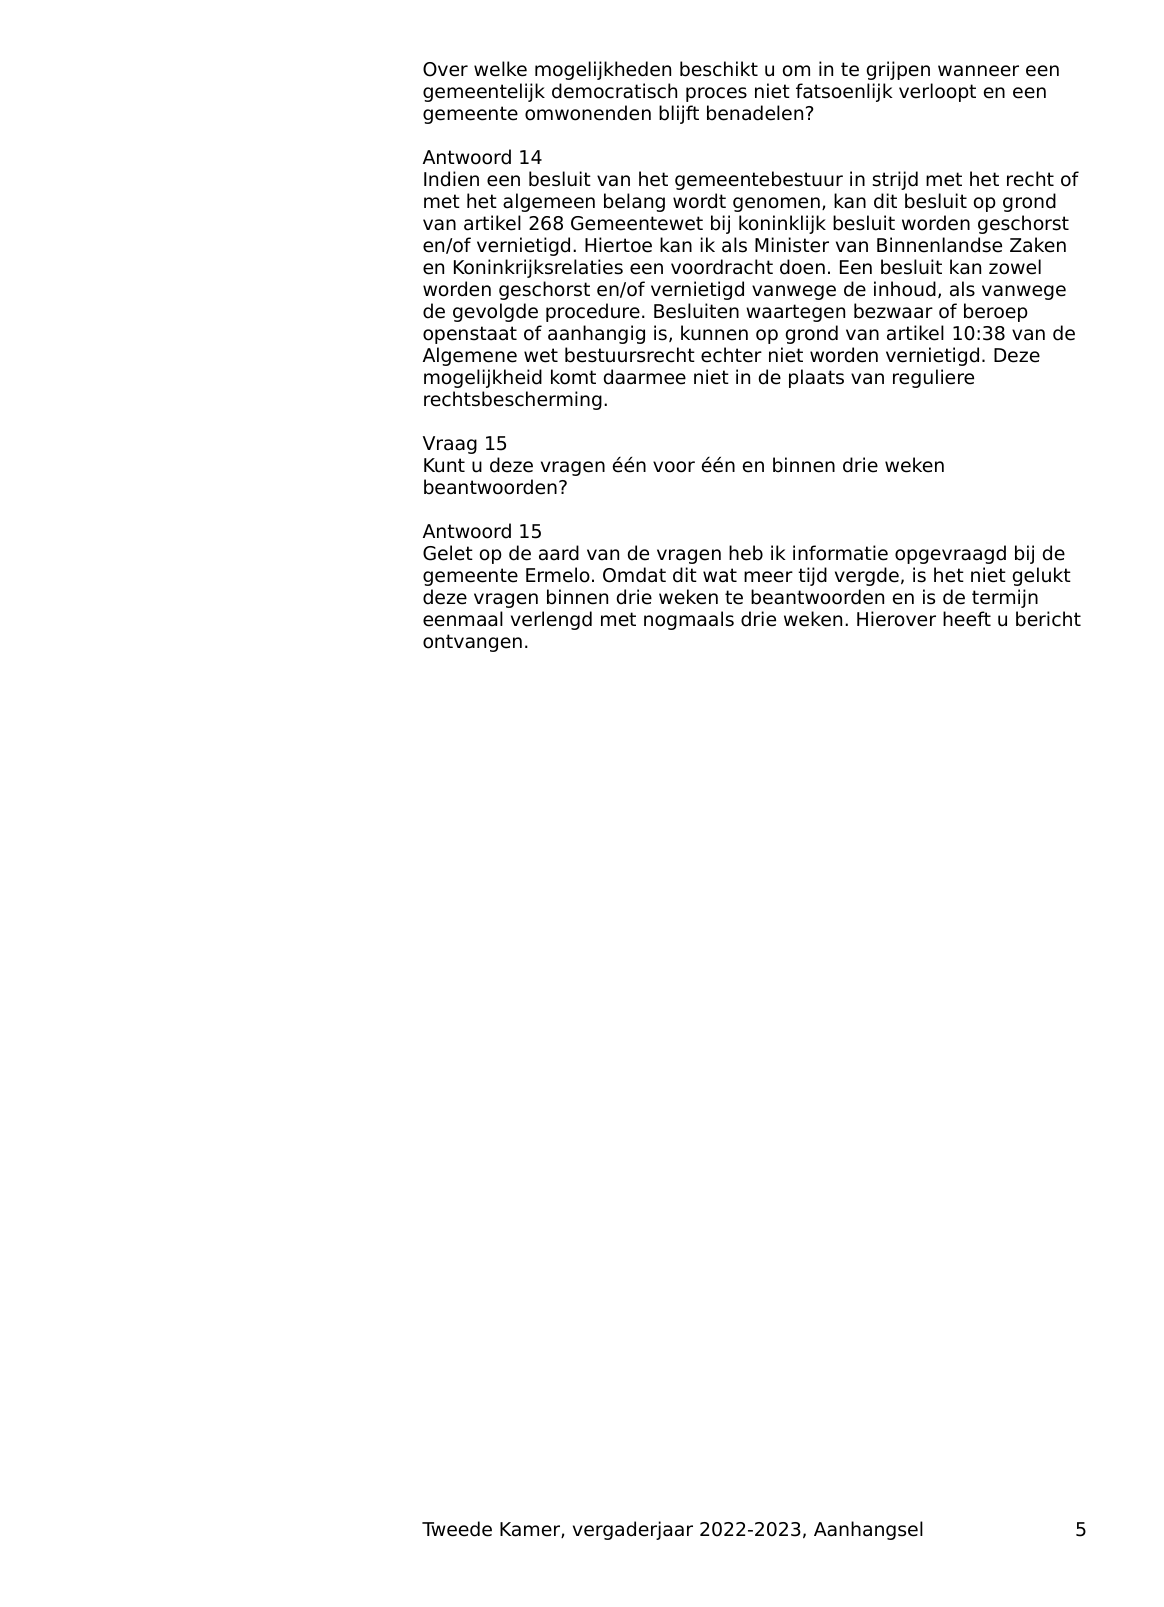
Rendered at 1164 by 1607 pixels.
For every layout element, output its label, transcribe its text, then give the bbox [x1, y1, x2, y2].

text Antwoord 15 [422, 521, 1087, 543]
text Over welke mogelijkheden beschikt u om in te grijpen wanneer een gemeentelijk democratisch proces niet fatsoenlijk verloopt en een gemeente omwonenden blijft benadelen? [422, 59, 1087, 125]
text Antwoord 14 [422, 147, 1087, 169]
text Kunt u deze vragen één voor één en binnen drie weken beantwoorden? [422, 455, 1087, 499]
text Gelet op de aard van de vragen heb ik informatie opgevraagd bij de gemeente Ermelo. Omdat dit wat meer tijd vergde, is het niet gelukt deze vragen binnen drie weken te beantwoorden en is de termijn eenmaal verlengd met nogmaals drie weken. Hierover heeft u bericht ontvangen. [422, 543, 1087, 653]
text Vraag 15 [422, 433, 1087, 455]
text Indien een besluit van het gemeentebestuur in strijd met het recht of met het algemeen belang wordt genomen, kan dit besluit op grond van artikel 268 Gemeentewet bij koninklijk besluit worden geschorst en/of vernietigd. Hiertoe kan ik als Minister van Binnenlandse Zaken en Koninkrijksrelaties een voordracht doen. Een besluit kan zowel worden geschorst en/of vernietigd vanwege de inhoud, als vanwege de gevolgde procedure. Besluiten waartegen bezwaar of beroep openstaat of aanhangig is, kunnen op grond van artikel 10:38 van de Algemene wet bestuursrecht echter niet worden vernietigd. Deze mogelijkheid komt daarmee niet in de plaats van reguliere rechtsbescherming. [422, 169, 1087, 411]
